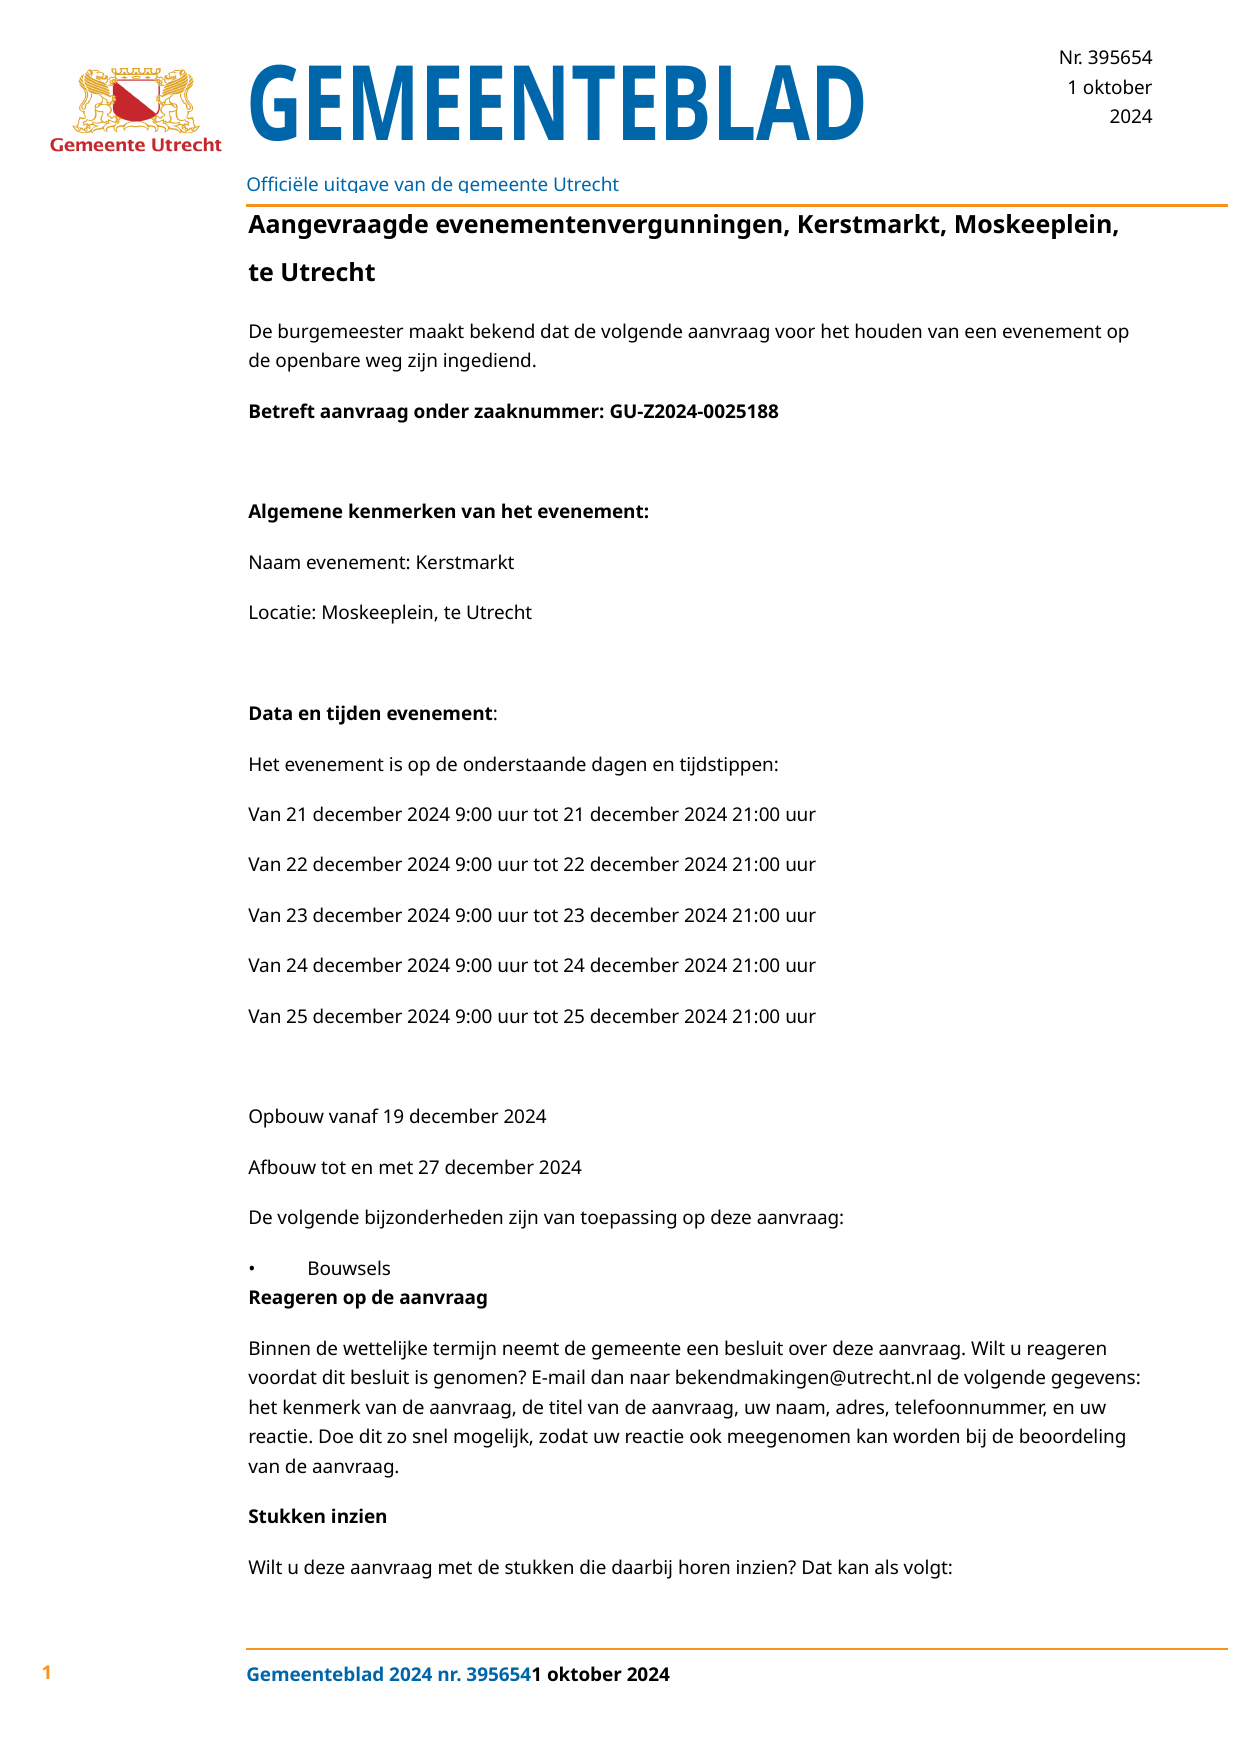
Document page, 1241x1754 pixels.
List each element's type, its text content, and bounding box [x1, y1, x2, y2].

text Stukken inzien [248, 1504, 1152, 1529]
text Algemene kenmerken van het evenement: [248, 499, 1152, 524]
text Data en tijden evenement: [248, 700, 1152, 726]
text Opbouw vanaf 19 december 2024 [248, 1104, 1152, 1129]
text De burgemeester maakt bekend dat de volgende aanvraag voor het houden van een evenement op de openbare weg zijn ingediend. [248, 318, 1152, 373]
text Wilt u deze aanvraag met de stukken die daarbij horen inzien? Dat kan als volgt: [248, 1554, 1152, 1580]
text Van 24 december 2024 9:00 uur tot 24 december 2024 21:00 uur [248, 952, 1152, 978]
text Afbouw tot en met 27 december 2024 [248, 1154, 1152, 1180]
text Binnen de wettelijke termijn neemt de gemeente een besluit over deze aanvraag. Wilt u reageren voordat dit besluit is genomen? E-mail dan naar bekendmakingen@utrecht.nl de volgende gegevens: het kenmerk van de aanvraag, de titel van de aanvraag, uw naam, adres, telefoonnummer, en uw reactie. Doe dit zo snel mogelijk, zodat uw reactie ook meegenomen kan worden bij de beoordeling van de aanvraag. [248, 1335, 1152, 1479]
text Van 23 december 2024 9:00 uur tot 23 december 2024 21:00 uur [248, 902, 1152, 928]
text Betreft aanvraag onder zaaknummer: GU-Z2024-0025188 [248, 398, 1152, 424]
text Van 25 december 2024 9:00 uur tot 25 december 2024 21:00 uur [248, 1003, 1152, 1029]
text Aangevraagde evenementenvergunningen, Kerstmarkt, Moskeeplein, te Utrecht [248, 207, 1152, 288]
text Het evenement is op de onderstaande dagen en tijdstippen: [248, 751, 1152, 777]
text Van 21 december 2024 9:00 uur tot 21 december 2024 21:00 uur [248, 801, 1152, 827]
text De volgende bijzonderheden zijn van toepassing op deze aanvraag: [248, 1204, 1152, 1230]
picture [41, 47, 231, 172]
text Reageren op de aanvraag [248, 1284, 1152, 1310]
text Naam evenement: Kerstmarkt [248, 549, 1152, 575]
text Locatie: Moskeeplein, te Utrecht [248, 599, 1152, 625]
list Bouwsels [248, 1255, 1152, 1281]
text Van 22 december 2024 9:00 uur tot 22 december 2024 21:00 uur [248, 852, 1152, 877]
